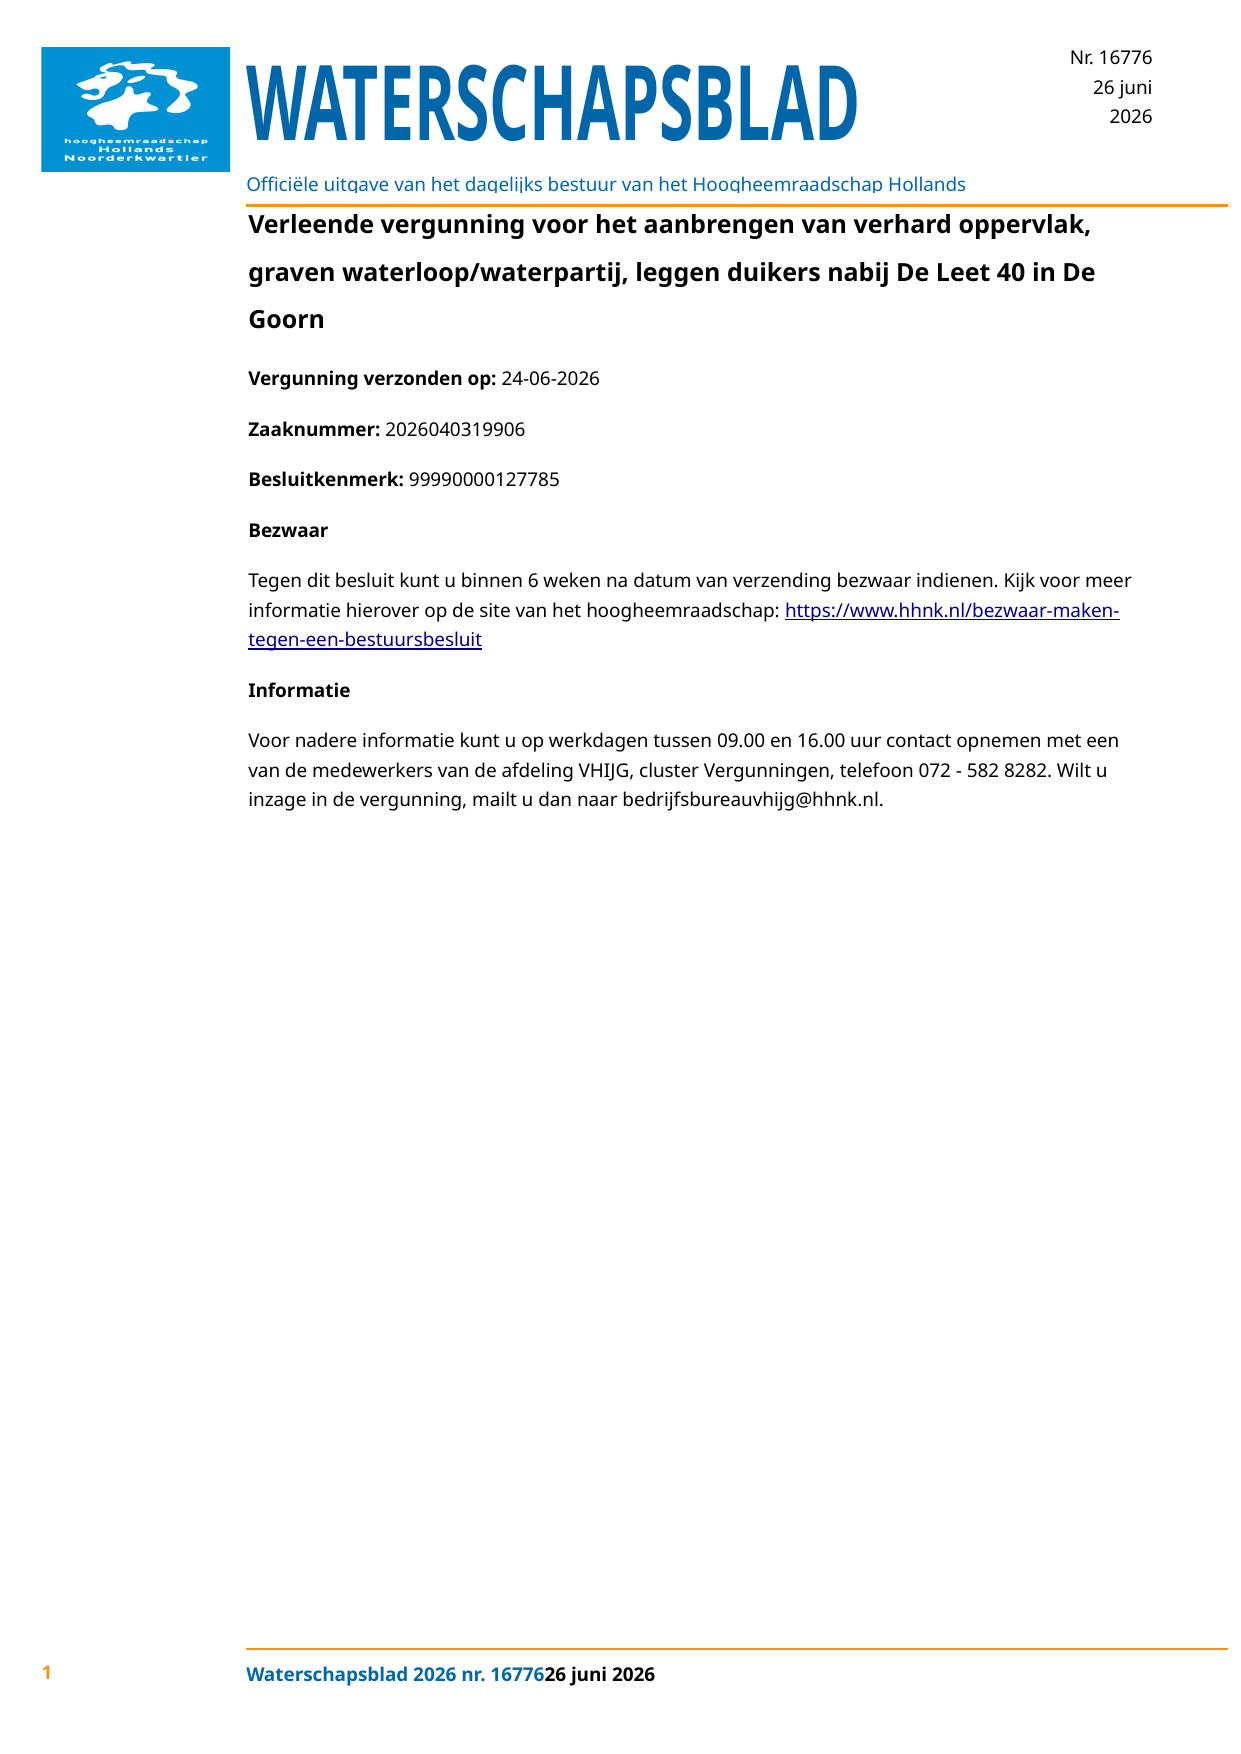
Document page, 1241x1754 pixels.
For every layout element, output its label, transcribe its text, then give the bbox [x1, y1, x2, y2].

text Vergunning verzonden op: 24-06-2026 [248, 366, 1152, 391]
picture [78, 64, 122, 99]
text Tegen dit besluit kunt u binnen 6 weken na datum van verzending bezwaar indienen. Kijk voor meer informatie hierover op de site van het hoogheemraadschap: https://www.hhnk.nl/bezwaar-maken-tegen-een-bestuursbesluit [248, 567, 1152, 652]
text Zaaknummer: 2026040319906 [248, 416, 1152, 442]
picture [88, 87, 157, 130]
text Bezwaar [248, 517, 1152, 542]
text Voor nadere informatie kunt u op werkdagen tussen 09.00 en 16.00 uur contact opnemen met een van de medewerkers van de afdeling VHIJG, cluster Vergunningen, telefoon 072 - 582 8282. Wilt u inzage in de vergunning, mailt u dan naar bedrijfsbureauvhijg@hhnk.nl. [248, 727, 1152, 812]
picture [118, 62, 197, 112]
text Besluitkenmerk: 99990000127785 [248, 466, 1152, 492]
text Informatie [248, 677, 1152, 702]
text Verleende vergunning voor het aanbrengen van verhard oppervlak, graven waterloop/waterpartij, leggen duikers nabij De Leet 40 in De Goorn [248, 207, 1152, 336]
picture [129, 76, 144, 82]
